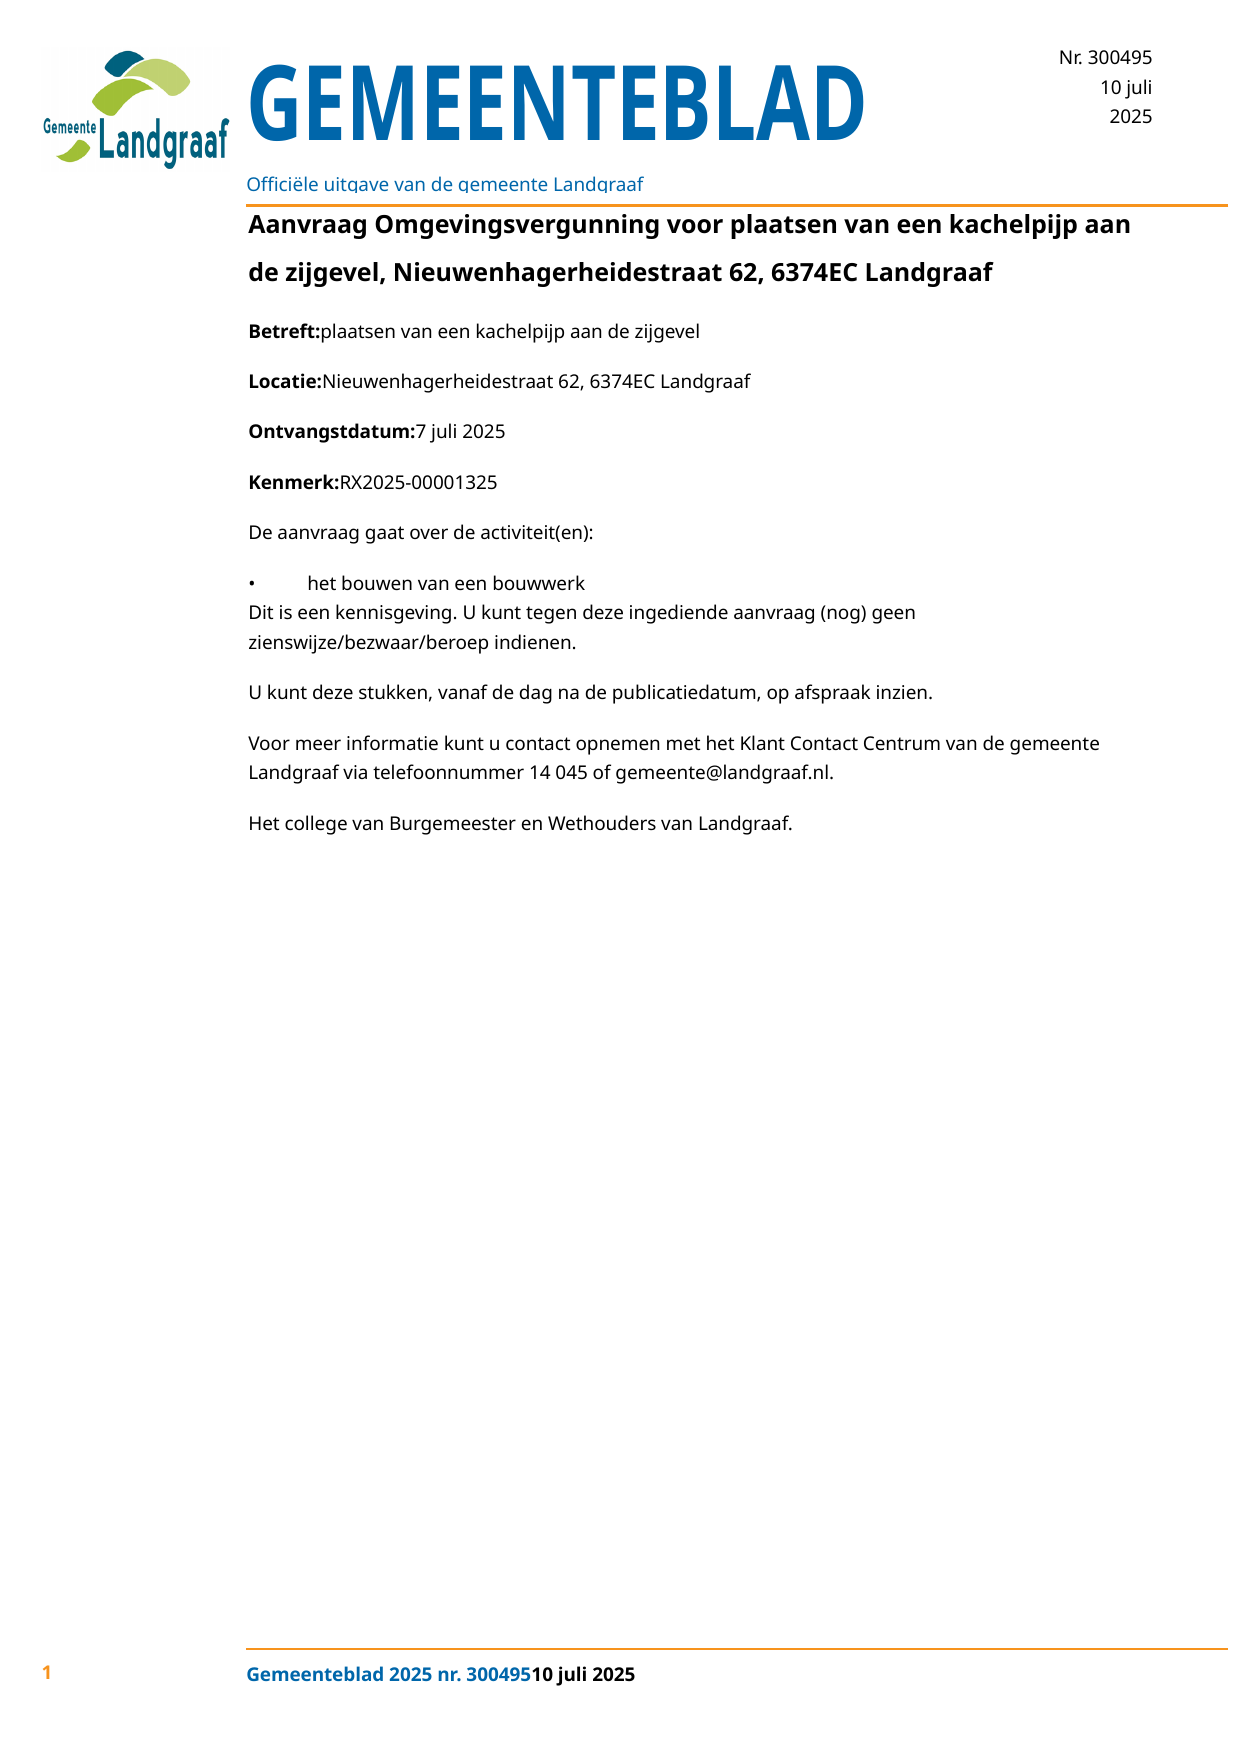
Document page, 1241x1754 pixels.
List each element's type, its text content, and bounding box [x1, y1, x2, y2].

text U kunt deze stukken, vanaf de dag na de publicatiedatum, op afspraak inzien. [248, 679, 1152, 705]
text Kenmerk:RX2025-00001325 [248, 469, 1152, 495]
text Aanvraag Omgevingsvergunning voor plaatsen van een kachelpijp aan de zijgevel, Nieuwenhagerheidestraat 62, 6374EC Landgraaf [248, 207, 1152, 288]
text Het college van Burgemeester en Wethouders van Landgraaf. [248, 810, 1152, 836]
text De aanvraag gaat over de activiteit(en): [248, 519, 1152, 545]
list het bouwen van een bouwwerk [248, 570, 1152, 596]
text Ontvangstdatum:7 juli 2025 [248, 419, 1152, 444]
text Betreft:plaatsen van een kachelpijp aan de zijgevel [248, 318, 1152, 344]
text Locatie:Nieuwenhagerheidestraat 62, 6374EC Landgraaf [248, 368, 1152, 394]
text Voor meer informatie kunt u contact opnemen met het Klant Contact Centrum van de gemeente Landgraaf via telefoonnummer 14 045 of gemeente@landgraaf.nl. [248, 730, 1152, 785]
text Dit is een kennisgeving. U kunt tegen deze ingediende aanvraag (nog) geen zienswijze/bezwaar/beroep indienen. [248, 599, 1152, 655]
picture [41, 47, 231, 172]
